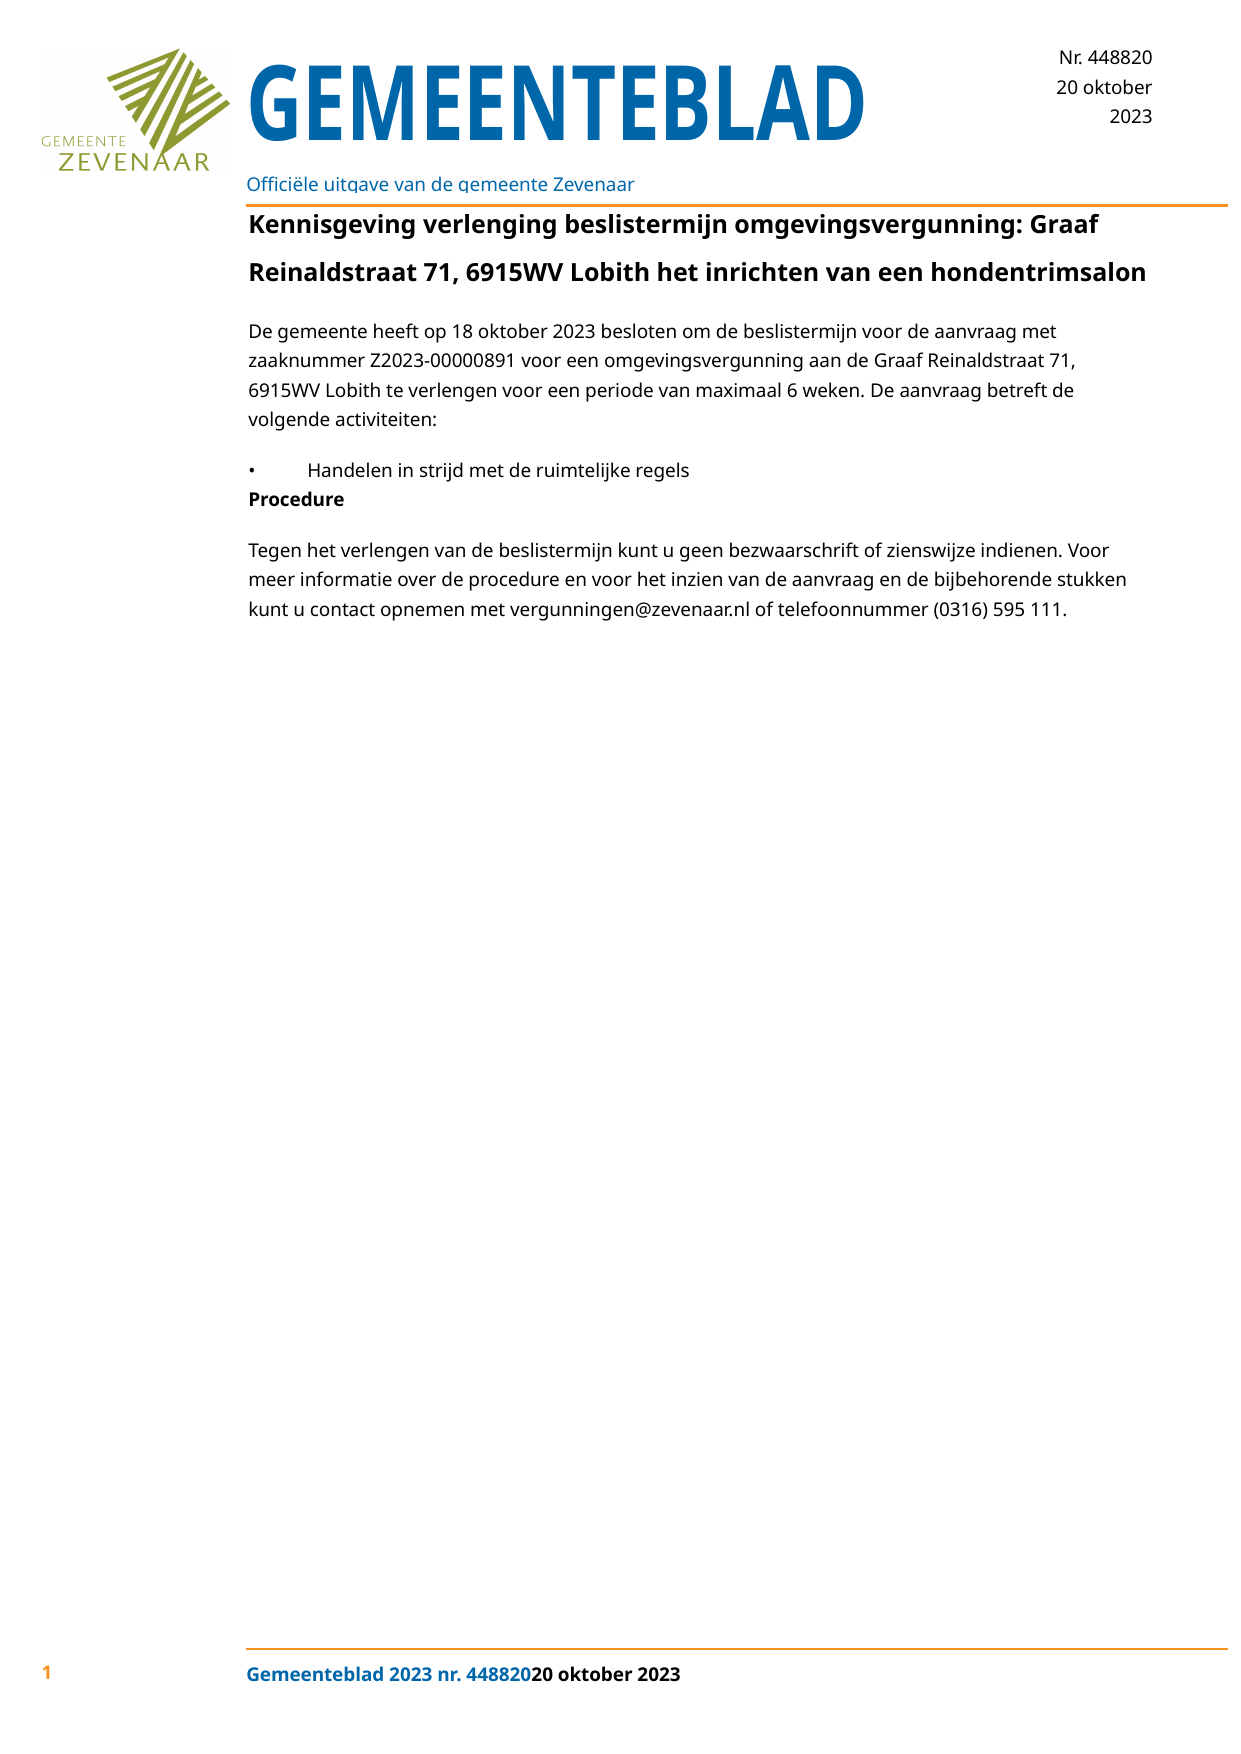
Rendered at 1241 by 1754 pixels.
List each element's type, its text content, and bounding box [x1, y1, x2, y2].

list Handelen in strijd met de ruimtelijke regels [248, 457, 1152, 483]
text De gemeente heeft op 18 oktober 2023 besloten om de beslistermijn voor de aanvraag met zaaknummer Z2023-00000891 voor een omgevingsvergunning aan de Graaf Reinaldstraat 71, 6915WV Lobith te verlengen voor een periode van maximaal 6 weken. De aanvraag betreft de volgende activiteiten: [248, 318, 1152, 432]
text Tegen het verlengen van de beslistermijn kunt u geen bezwaarschrift of zienswijze indienen. Voor meer informatie over de procedure en voor het inzien van de aanvraag en de bijbehorende stukken kunt u contact opnemen met vergunningen@zevenaar.nl of telefoonnummer (0316) 595 111. [248, 537, 1152, 622]
picture [41, 47, 231, 172]
text Kennisgeving verlenging beslistermijn omgevingsvergunning: Graaf Reinaldstraat 71, 6915WV Lobith het inrichten van een hondentrimsalon [248, 207, 1152, 288]
text Procedure [248, 487, 1152, 512]
